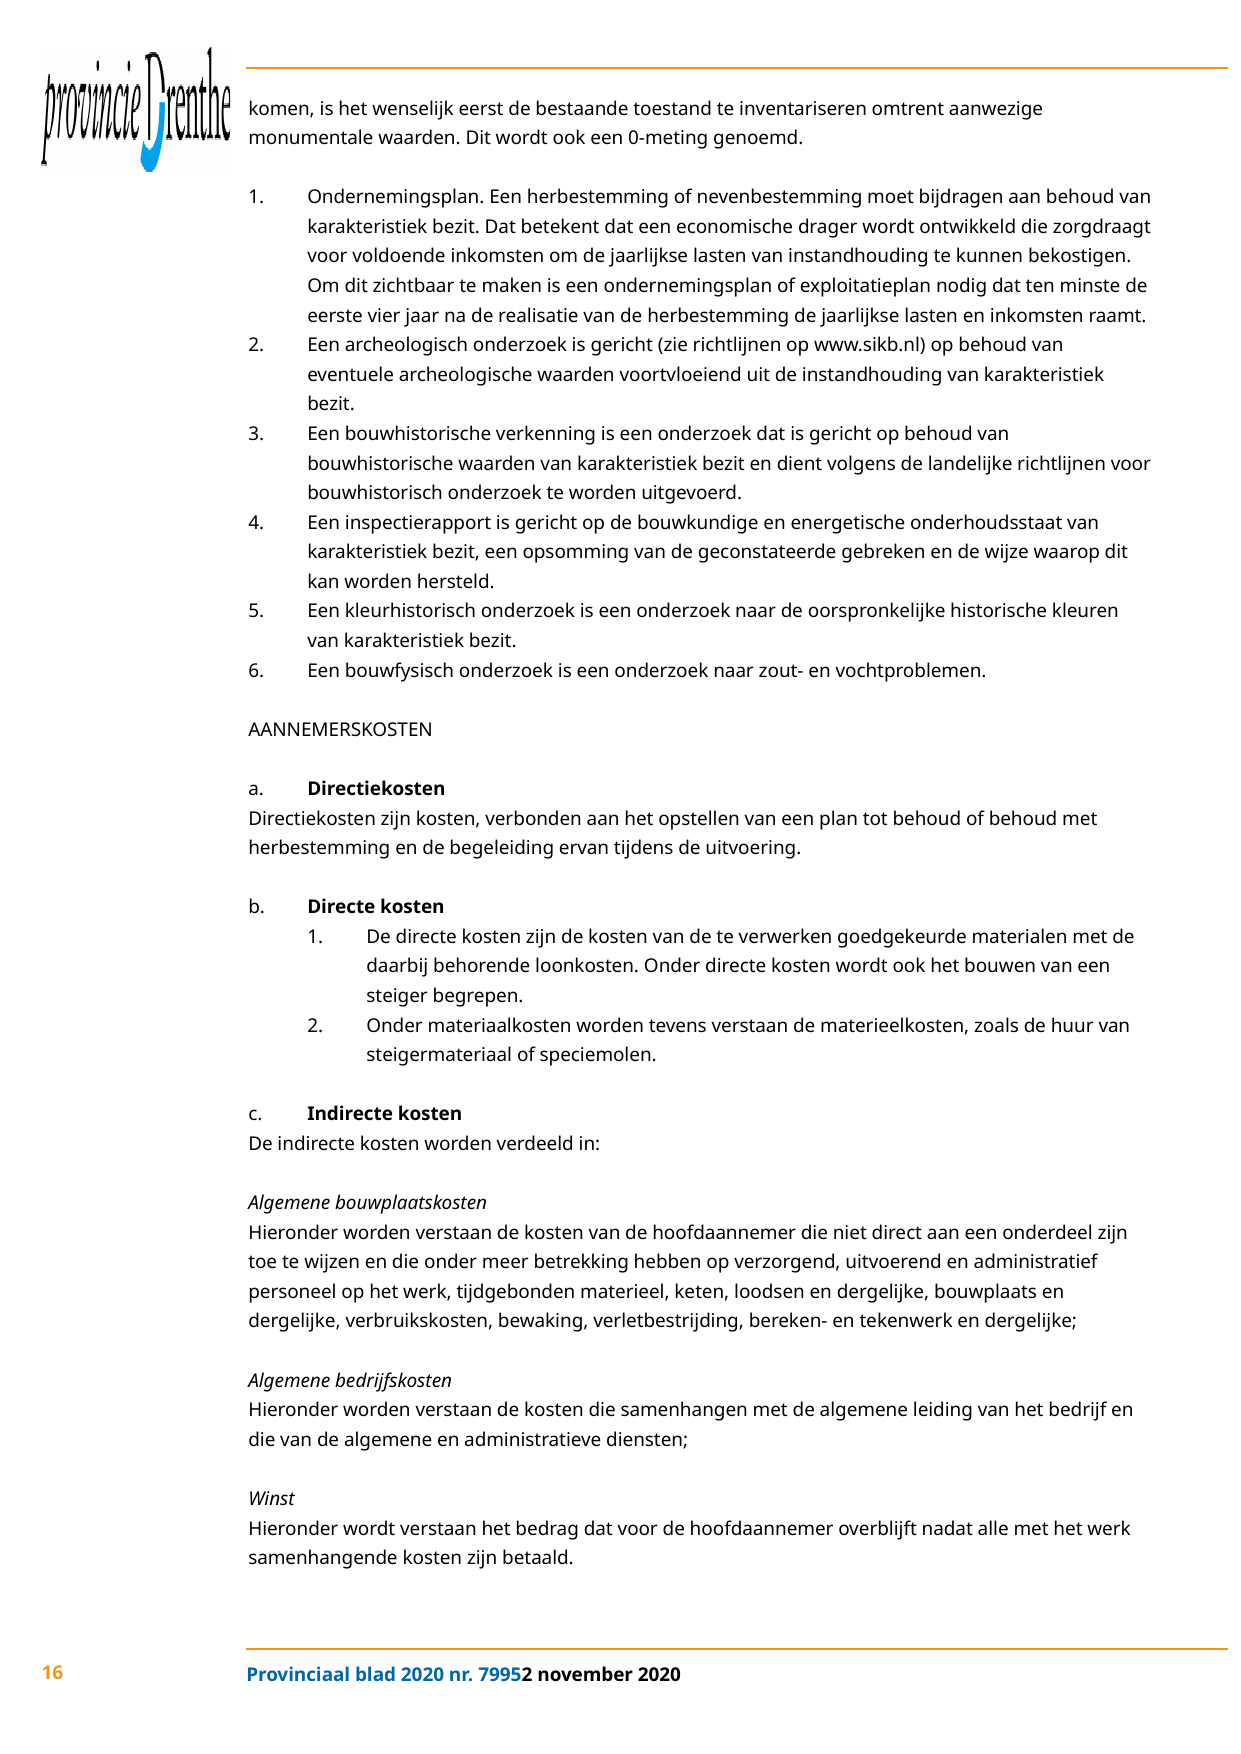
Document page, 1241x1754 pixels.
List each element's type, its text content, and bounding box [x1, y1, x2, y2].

list Een archeologisch onderzoek is gericht (zie richtlijnen op www.sikb.nl) op behoud van eventuele archeologische waarden voortvloeiend uit de instandhouding van karakteristiek bezit. [248, 331, 1152, 416]
list Een inspectierapport is gericht op de bouwkundige en energetische onderhoudsstaat van karakteristiek bezit, een opsomming van de geconstateerde gebreken en de wijze waarop dit kan worden hersteld. [248, 509, 1152, 594]
text Algemene bedrijfskosten [248, 1367, 1152, 1393]
list Directe kosten [248, 893, 1152, 919]
list Ondernemingsplan. Een herbestemming of nevenbestemming moet bijdragen aan behoud van karakteristiek bezit. Dat betekent dat een economische drager wordt ontwikkeld die zorgdraagt voor voldoende inkomsten om de jaarlijkse lasten van instandhouding te kunnen bekostigen. Om dit zichtbaar te maken is een ondernemingsplan of exploitatieplan nodig dat ten minste de eerste vier jaar na de realisatie van de herbestemming de jaarlijkse lasten en inkomsten raamt. [248, 183, 1152, 328]
list Een bouwfysisch onderzoek is een onderzoek naar zout- en vochtproblemen. [248, 657, 1152, 683]
text Winst [248, 1485, 1152, 1511]
text Hieronder wordt verstaan het bedrag dat voor de hoofdaannemer overblijft nadat alle met het werk samenhangende kosten zijn betaald. [248, 1515, 1152, 1570]
picture [41, 47, 231, 172]
text Algemene bouwplaatskosten [248, 1189, 1152, 1215]
list Een bouwhistorische verkenning is een onderzoek dat is gericht op behoud van bouwhistorische waarden van karakteristiek bezit en dient volgens de landelijke richtlijnen voor bouwhistorisch onderzoek te worden uitgevoerd. [248, 420, 1152, 505]
text Hieronder worden verstaan de kosten die samenhangen met de algemene leiding van het bedrijf en die van de algemene en administratieve diensten; [248, 1396, 1152, 1452]
list Een kleurhistorisch onderzoek is een onderzoek naar de oorspronkelijke historische kleuren van karakteristiek bezit. [248, 598, 1152, 653]
text komen, is het wenselijk eerst de bestaande toestand te inventariseren omtrent aanwezige monumentale waarden. Dit wordt ook een 0-meting genoemd. [248, 95, 1152, 150]
list Directiekosten [248, 775, 1152, 801]
text AANNEMERSKOSTEN [248, 716, 1152, 742]
list Indirecte kosten [248, 1101, 1152, 1126]
text Directiekosten zijn kosten, verbonden aan het opstellen van een plan tot behoud of behoud met herbestemming en de begeleiding ervan tijdens de uitvoering. [248, 805, 1152, 860]
text Hieronder worden verstaan de kosten van de hoofdaannemer die niet direct aan een onderdeel zijn toe te wijzen en die onder meer betrekking hebben op verzorgend, uitvoerend en administratief personeel op het werk, tijdgebonden materieel, keten, loodsen en dergelijke, bouwplaats en dergelijke, verbruikskosten, bewaking, verletbestrijding, bereken- en tekenwerk en dergelijke; [248, 1219, 1152, 1333]
list Onder materiaalkosten worden tevens verstaan de materieelkosten, zoals de huur van steigermateriaal of speciemolen. [307, 1012, 1152, 1067]
list De directe kosten zijn de kosten van de te verwerken goedgekeurde materialen met de daarbij behorende loonkosten. Onder directe kosten wordt ook het bouwen van een steiger begrepen. [307, 923, 1152, 1008]
text De indirecte kosten worden verdeeld in: [248, 1130, 1152, 1156]
